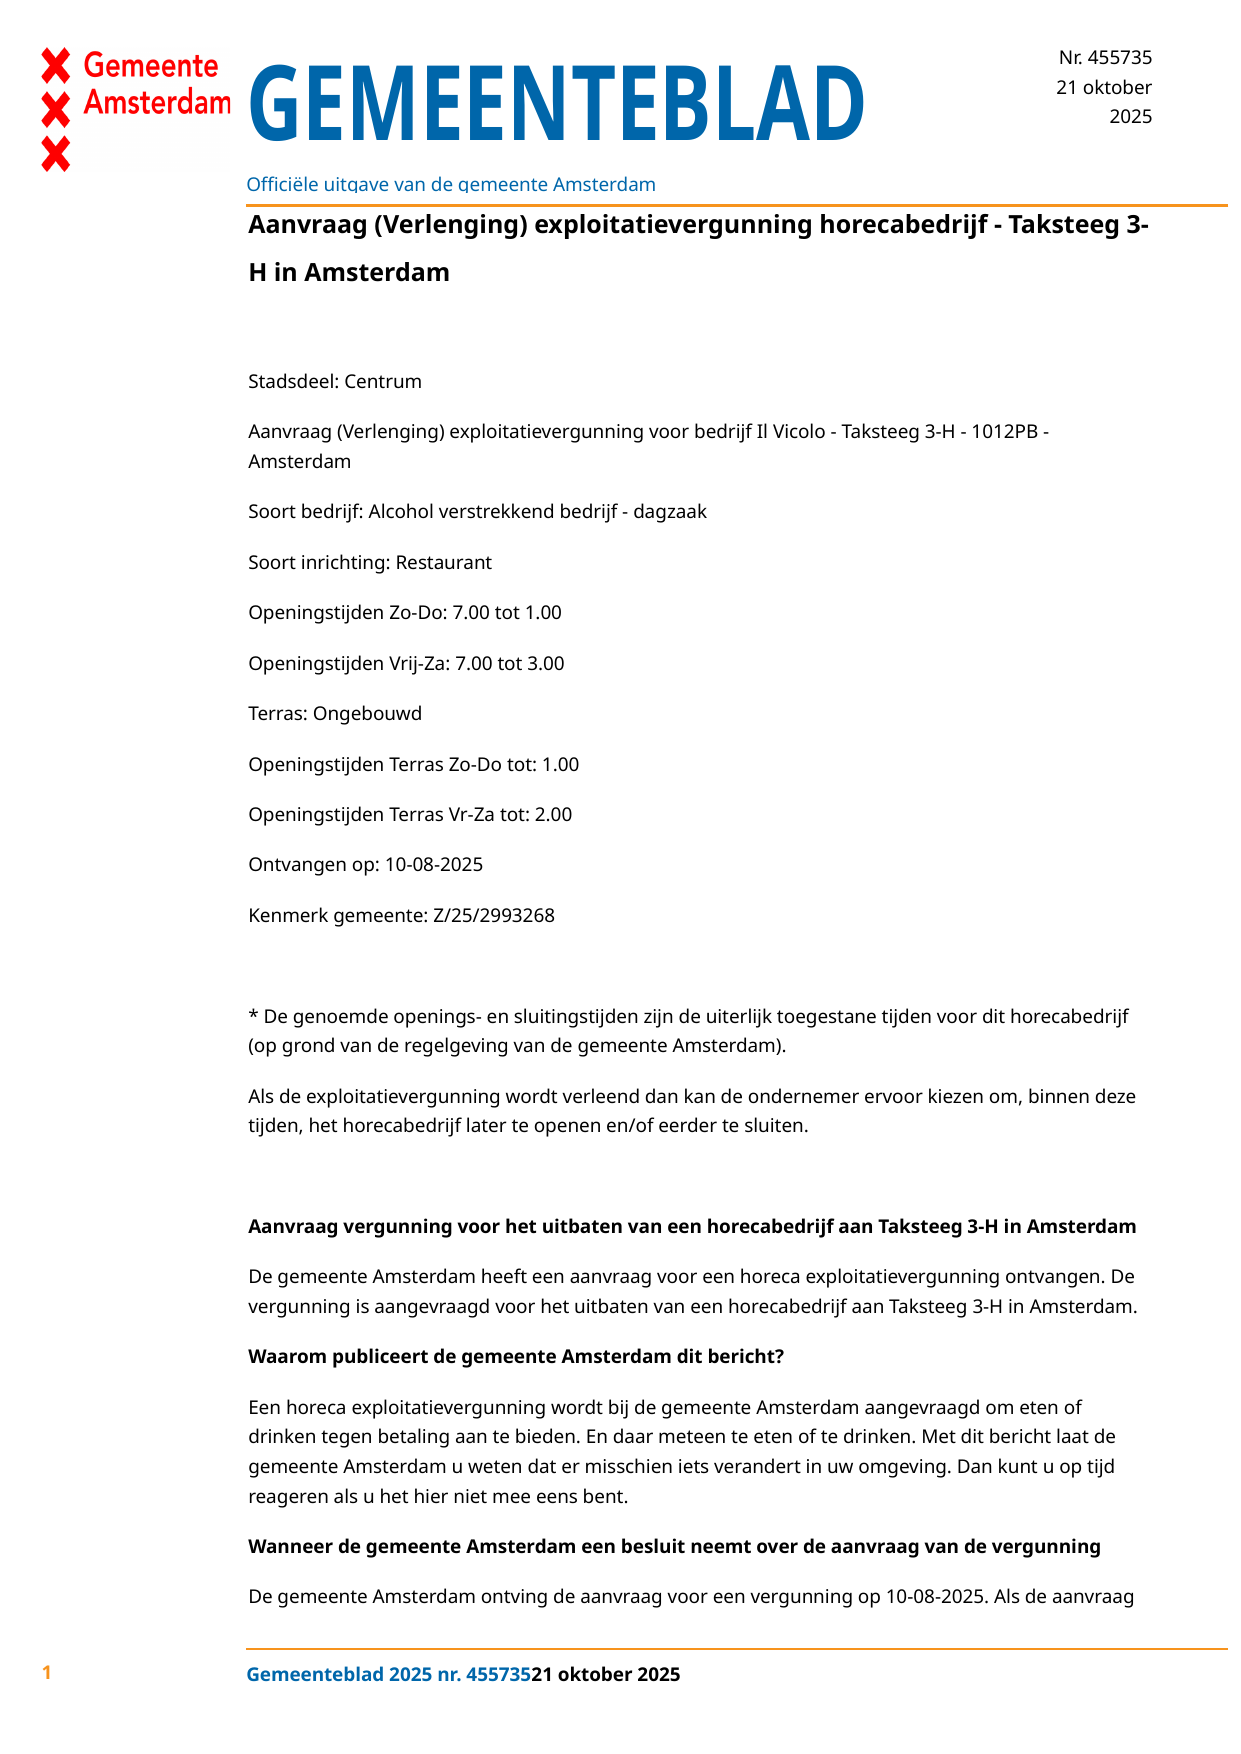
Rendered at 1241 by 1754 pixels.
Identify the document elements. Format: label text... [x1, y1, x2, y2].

text Als de exploitatievergunning wordt verleend dan kan de ondernemer ervoor kiezen om, binnen deze tijden, het horecabedrijf later te openen en/of eerder te sluiten. [248, 1083, 1152, 1138]
text Terras: Ongebouwd [248, 700, 1152, 726]
text Een horeca exploitatievergunning wordt bij de gemeente Amsterdam aangevraagd om eten of drinken tegen betaling aan te bieden. En daar meteen te eten of te drinken. Met dit bericht laat de gemeente Amsterdam u weten dat er misschien iets verandert in uw omgeving. Dan kunt u op tijd reageren als u het hier niet mee eens bent. [248, 1394, 1152, 1509]
text Ontvangen op: 10-08-2025 [248, 852, 1152, 877]
picture [41, 47, 231, 172]
text De gemeente Amsterdam heeft een aanvraag voor een horeca exploitatievergunning ontvangen. De vergunning is aangevraagd voor het uitbaten van een horecabedrijf aan Taksteeg 3-H in Amsterdam. [248, 1264, 1152, 1319]
text Wanneer de gemeente Amsterdam een besluit neemt over de aanvraag van de vergunning [248, 1533, 1152, 1559]
text Stadsdeel: Centrum [248, 368, 1152, 394]
text Openingstijden Terras Vr-Za tot: 2.00 [248, 801, 1152, 827]
text Openingstijden Terras Zo-Do tot: 1.00 [248, 751, 1152, 777]
text Aanvraag (Verlenging) exploitatievergunning voor bedrijf Il Vicolo - Taksteeg 3-H - 1012PB - Amsterdam [248, 419, 1152, 474]
text Openingstijden Vrij-Za: 7.00 tot 3.00 [248, 650, 1152, 676]
text De gemeente Amsterdam ontving de aanvraag voor een vergunning op 10-08-2025. Als de aanvraag [248, 1584, 1152, 1609]
text Kenmerk gemeente: Z/25/2993268 [248, 902, 1152, 928]
text Aanvraag vergunning voor het uitbaten van een horecabedrijf aan Taksteeg 3-H in Amsterdam [248, 1213, 1152, 1239]
text Aanvraag (Verlenging) exploitatievergunning horecabedrijf - Taksteeg 3-H in Amsterdam [248, 207, 1152, 288]
text Soort bedrijf: Alcohol verstrekkend bedrijf - dagzaak [248, 499, 1152, 524]
text Openingstijden Zo-Do: 7.00 tot 1.00 [248, 599, 1152, 625]
text Soort inrichting: Restaurant [248, 549, 1152, 575]
text Waarom publiceert de gemeente Amsterdam dit bericht? [248, 1344, 1152, 1369]
text * De genoemde openings- en sluitingstijden zijn de uiterlijk toegestane tijden voor dit horecabedrijf (op grond van de regelgeving van de gemeente Amsterdam). [248, 1003, 1152, 1058]
